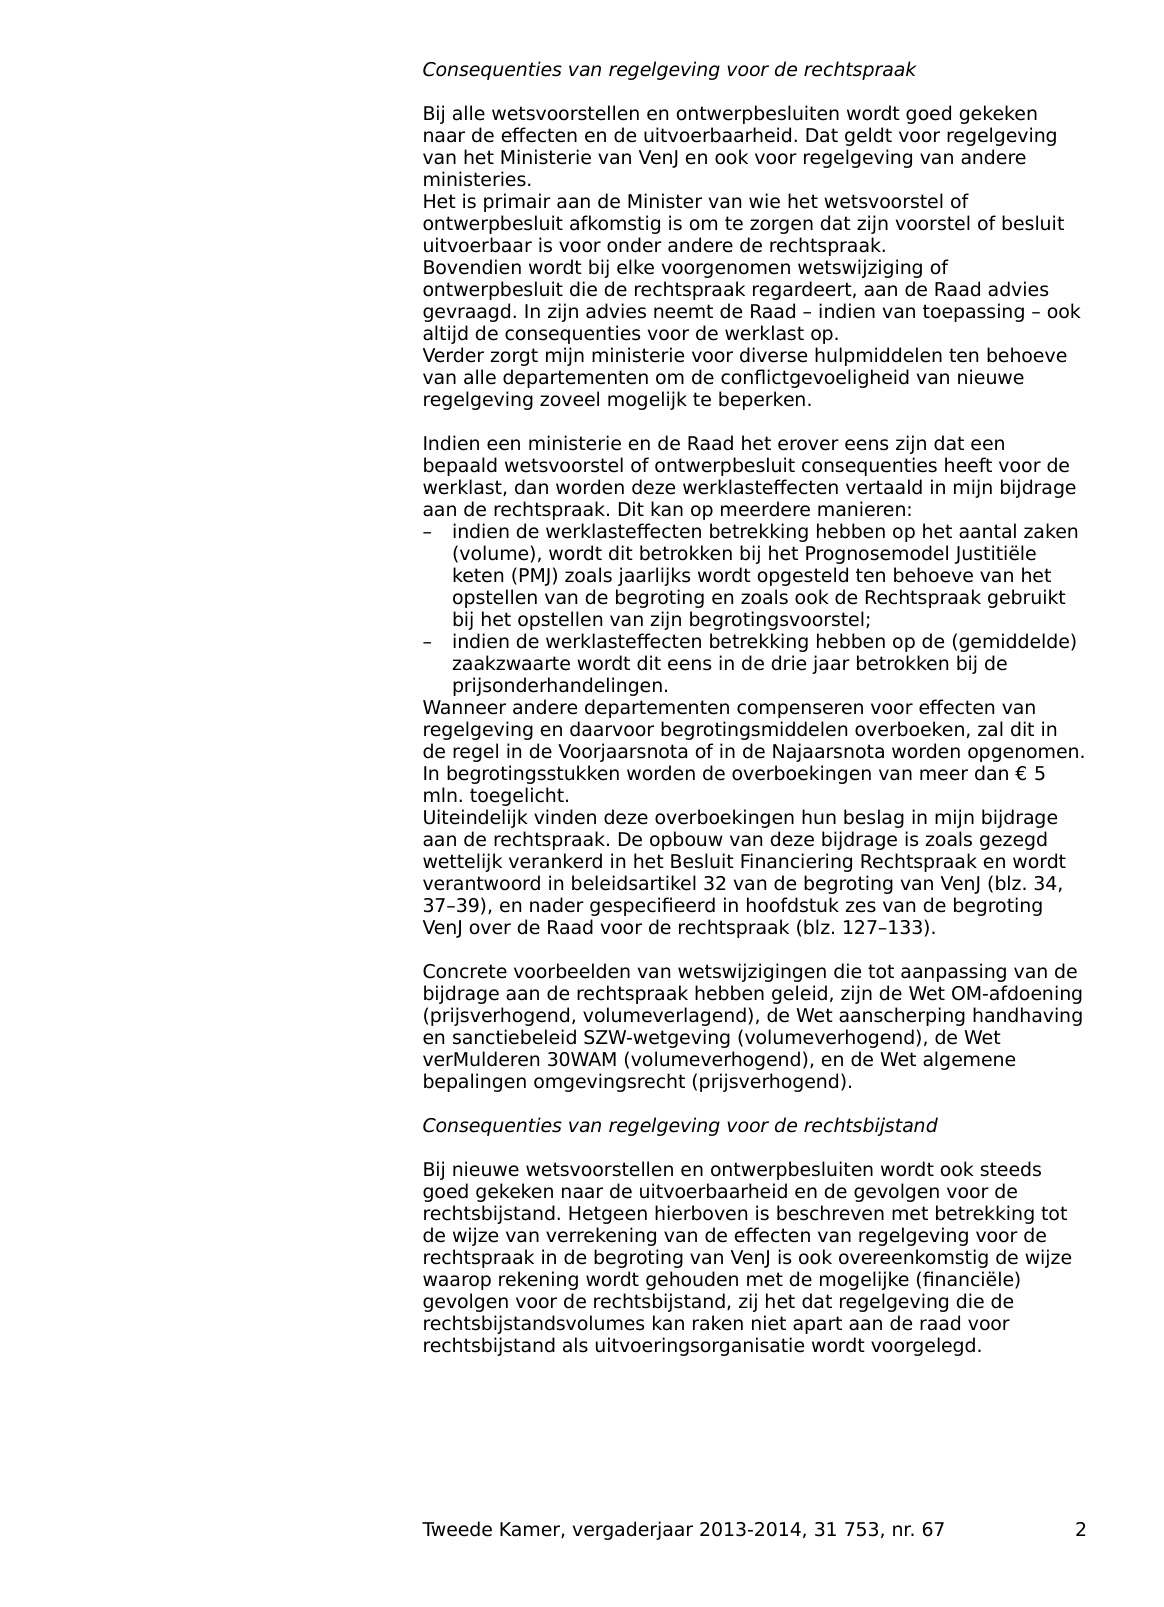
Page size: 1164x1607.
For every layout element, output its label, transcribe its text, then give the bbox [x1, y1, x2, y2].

subtitle Consequenties van regelgeving voor de rechtsbijstand [422, 1115, 1087, 1137]
text Verder zorgt mijn ministerie voor diverse hulpmiddelen ten behoeve van alle departementen om de conflictgevoeligheid van nieuwe regelgeving zoveel mogelijk te beperken. [422, 345, 1087, 411]
text Indien een ministerie en de Raad het erover eens zijn dat een bepaald wetsvoorstel of ontwerpbesluit consequenties heeft voor de werklast, dan worden deze werklasteffecten vertaald in mijn bijdrage aan de rechtspraak. Dit kan op meerdere manieren: [422, 433, 1087, 521]
text – indien de werklasteffecten betrekking hebben op het aantal zaken (volume), wordt dit betrokken bij het Prognosemodel Justitiële keten (PMJ) zoals jaarlijks wordt opgesteld ten behoeve van het opstellen van de begroting en zoals ook de Rechtspraak gebruikt bij het opstellen van zijn begrotingsvoorstel; [422, 521, 1087, 631]
text Concrete voorbeelden van wetswijzigingen die tot aanpassing van de bijdrage aan de rechtspraak hebben geleid, zijn de Wet OM-afdoening (prijsverhogend, volumeverlagend), de Wet aanscherping handhaving en sanctiebeleid SZW-wetgeving (volumeverhogend), de Wet verMulderen 30WAM (volumeverhogend), en de Wet algemene bepalingen omgevingsrecht (prijsverhogend). [422, 961, 1087, 1093]
text – indien de werklasteffecten betrekking hebben op de (gemiddelde) zaakzwaarte wordt dit eens in de drie jaar betrokken bij de prijsonderhandelingen. [422, 631, 1087, 697]
text Bovendien wordt bij elke voorgenomen wetswijziging of ontwerpbesluit die de rechtspraak regardeert, aan de Raad advies gevraagd. In zijn advies neemt de Raad – indien van toepassing – ook altijd de consequenties voor de werklast op. [422, 257, 1087, 345]
text Wanneer andere departementen compenseren voor effecten van regelgeving en daarvoor begrotingsmiddelen overboeken, zal dit in de regel in de Voorjaarsnota of in de Najaarsnota worden opgenomen. In begrotingsstukken worden de overboekingen van meer dan € 5 mln. toegelicht. [422, 697, 1087, 807]
text Bij alle wetsvoorstellen en ontwerpbesluiten wordt goed gekeken naar de effecten en de uitvoerbaarheid. Dat geldt voor regelgeving van het Ministerie van VenJ en ook voor regelgeving van andere ministeries. [422, 103, 1087, 191]
text Bij nieuwe wetsvoorstellen en ontwerpbesluiten wordt ook steeds goed gekeken naar de uitvoerbaarheid en de gevolgen voor de rechtsbijstand. Hetgeen hierboven is beschreven met betrekking tot de wijze van verrekening van de effecten van regelgeving voor de rechtspraak in de begroting van VenJ is ook overeenkomstig de wijze waarop rekening wordt gehouden met de mogelijke (financiële) gevolgen voor de rechtsbijstand, zij het dat regelgeving die de rechtsbijstandsvolumes kan raken niet apart aan de raad voor rechtsbijstand als uitvoeringsorganisatie wordt voorgelegd. [422, 1159, 1087, 1357]
subtitle Consequenties van regelgeving voor de rechtspraak [422, 59, 1087, 81]
text Het is primair aan de Minister van wie het wetsvoorstel of ontwerpbesluit afkomstig is om te zorgen dat zijn voorstel of besluit uitvoerbaar is voor onder andere de rechtspraak. [422, 191, 1087, 257]
text Uiteindelijk vinden deze overboekingen hun beslag in mijn bijdrage aan de rechtspraak. De opbouw van deze bijdrage is zoals gezegd wettelijk verankerd in het Besluit Financiering Rechtspraak en wordt verantwoord in beleidsartikel 32 van de begroting van VenJ (blz. 34, 37–39), en nader gespecifieerd in hoofdstuk zes van de begroting VenJ over de Raad voor de rechtspraak (blz. 127–133). [422, 807, 1087, 939]
